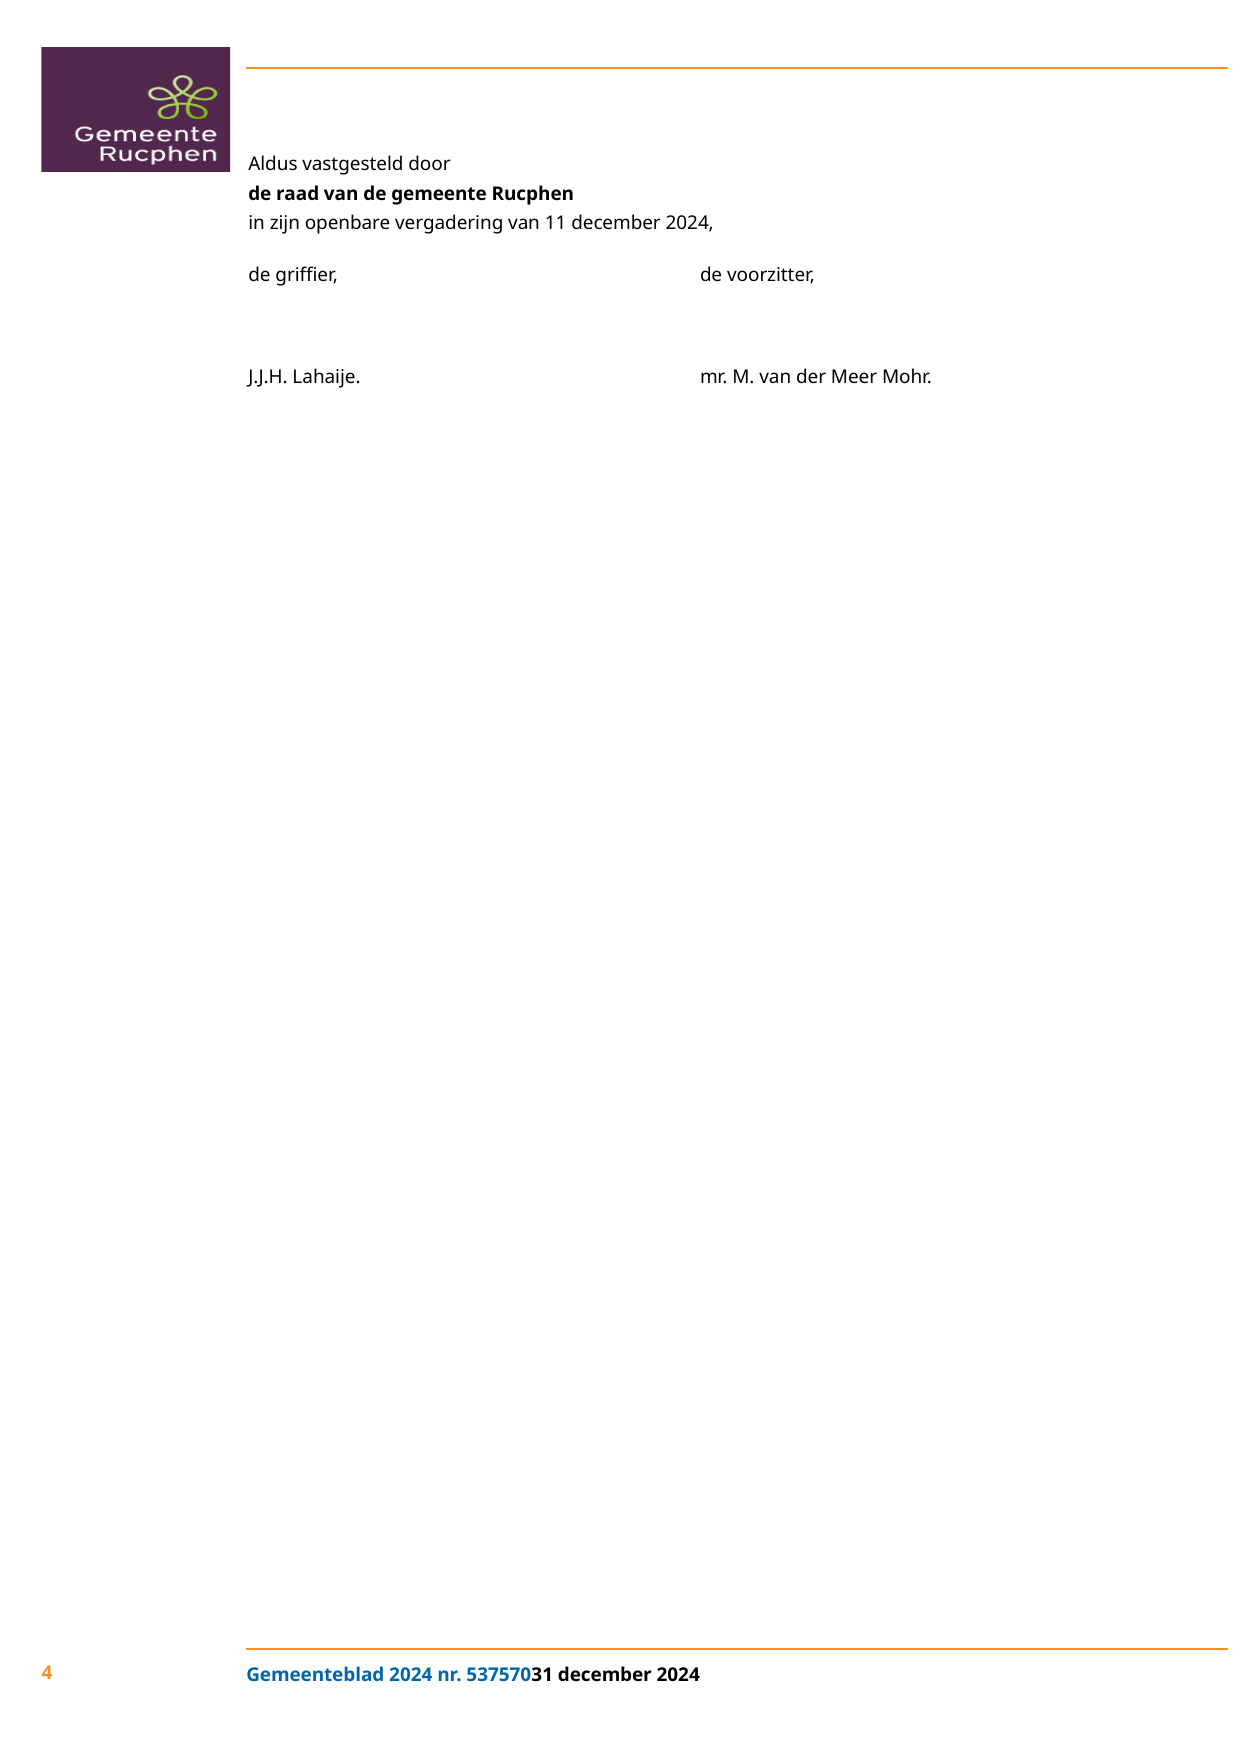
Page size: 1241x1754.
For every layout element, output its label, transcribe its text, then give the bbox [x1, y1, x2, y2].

table_cell [248, 287, 1152, 312]
table_header Aldus vastgesteld door de raad van de gemeente Rucphen in zijn openbare vergadering van 11 december 2024, [248, 150, 1152, 235]
table_cell [248, 338, 1152, 364]
table_cell mr. M. van der Meer Mohr. [700, 364, 1152, 389]
picture [41, 47, 231, 172]
table_cell [248, 235, 1152, 261]
table_cell de griffier, [248, 261, 700, 287]
table_cell [248, 312, 1152, 338]
table_cell de voorzitter, [700, 261, 1152, 287]
table_cell J.J.H. Lahaije. [248, 364, 700, 389]
